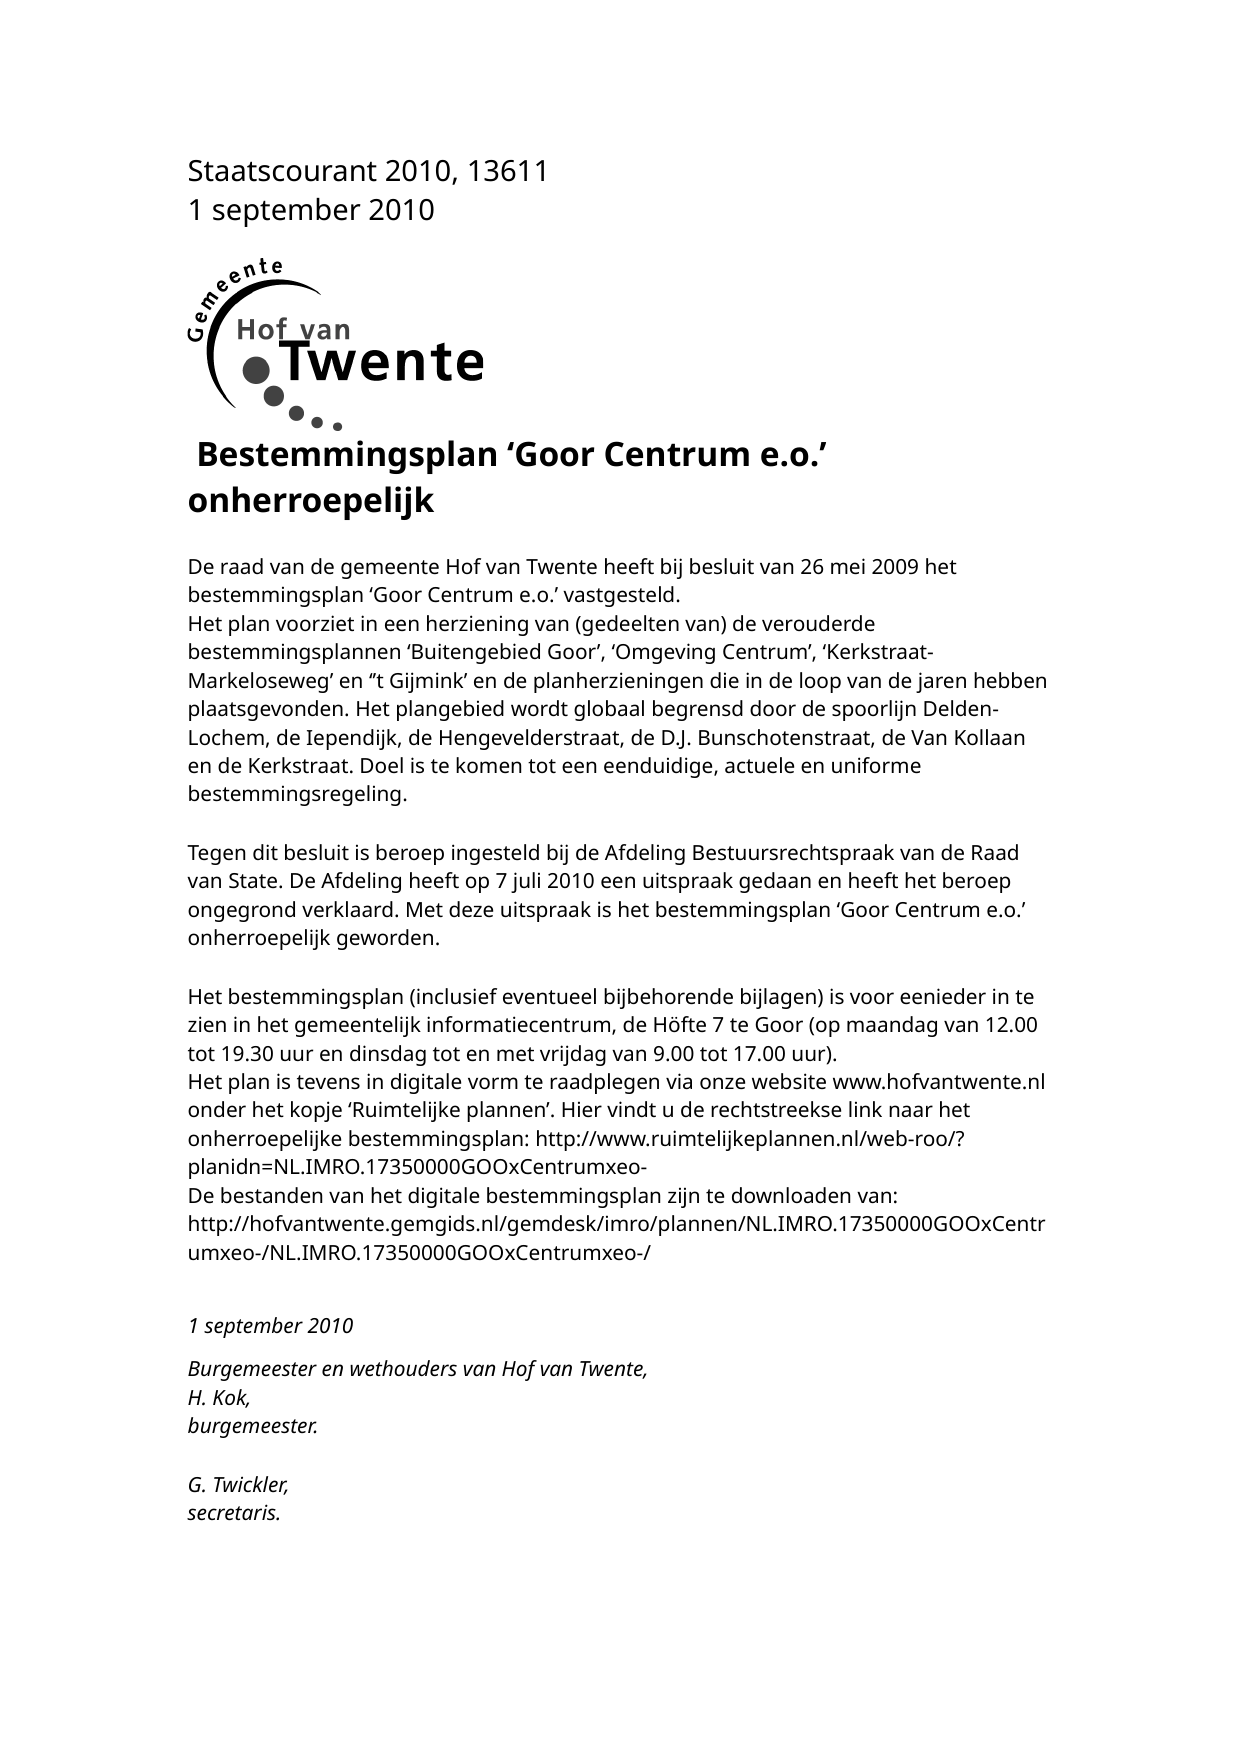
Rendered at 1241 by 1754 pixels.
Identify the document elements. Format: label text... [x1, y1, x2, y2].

text Tegen dit besluit is beroep ingesteld bij de Afdeling Bestuursrechtspraak van de Raad van State. De Afdeling heeft op 7 juli 2010 een uitspraak gedaan en heeft het beroep ongegrond verklaard. Met deze uitspraak is het bestemmingsplan ‘Goor Centrum e.o.’ onherroepelijk geworden. [187, 838, 1053, 952]
text Burgemeester en wethouders van Hof van Twente, [187, 1354, 1053, 1383]
text 1 september 2010 [187, 190, 1053, 229]
text Het plan is tevens in digitale vorm te raadplegen via onze website www.hofvantwente.nl onder het kopje ‘Ruimtelijke plannen’. Hier vindt u de rechtstreekse link naar het onherroepelijke bestemmingsplan: http://www.ruimtelijkeplannen.nl/web-roo/?planidn=NL.IMRO.17350000GOOxCentrumxeo- [187, 1067, 1053, 1181]
text Staatscourant 2010, 13611 [187, 150, 1053, 190]
text De raad van de gemeente Hof van Twente heeft bij besluit van 26 mei 2009 het bestemmingsplan ‘Goor Centrum e.o.’ vastgesteld. [187, 552, 1053, 609]
text G. Twickler, [187, 1470, 1053, 1498]
text secretaris. [187, 1498, 1053, 1527]
text H. Kok, [187, 1383, 1053, 1411]
picture [187, 258, 484, 431]
text burgemeester. [187, 1411, 1053, 1440]
text De bestanden van het digitale bestemmingsplan zijn te downloaden van: http://hofvantwente.gemgids.nl/gemdesk/imro/plannen/NL.IMRO.17350000GOOxCentrumxeo-/NL.IMRO.17350000GOOxCentrumxeo-/ [187, 1181, 1053, 1266]
text 1 september 2010 [187, 1311, 1053, 1339]
text Het bestemmingsplan (inclusief eventueel bijbehorende bijlagen) is voor eenieder in te zien in het gemeentelijk informatiecentrum, de Höfte 7 te Goor (op maandag van 12.00 tot 19.30 uur en dinsdag tot en met vrijdag van 9.00 tot 17.00 uur). [187, 982, 1053, 1067]
subtitle Bestemmingsplan ‘Goor Centrum e.o.’ onherroepelijk [187, 271, 1053, 522]
text Het plan voorziet in een herziening van (gedeelten van) de verouderde bestemmingsplannen ‘Buitengebied Goor’, ‘Omgeving Centrum’, ‘Kerkstraat-Markeloseweg’ en ‘’t Gijmink’ en de planherzieningen die in de loop van de jaren hebben plaatsgevonden. Het plangebied wordt globaal begrensd door de spoorlijn Delden-Lochem, de Iependijk, de Hengevelderstraat, de D.J. Bunschotenstraat, de Van Kollaan en de Kerkstraat. Doel is te komen tot een eenduidige, actuele en uniforme bestemmingsregeling. [187, 609, 1053, 808]
